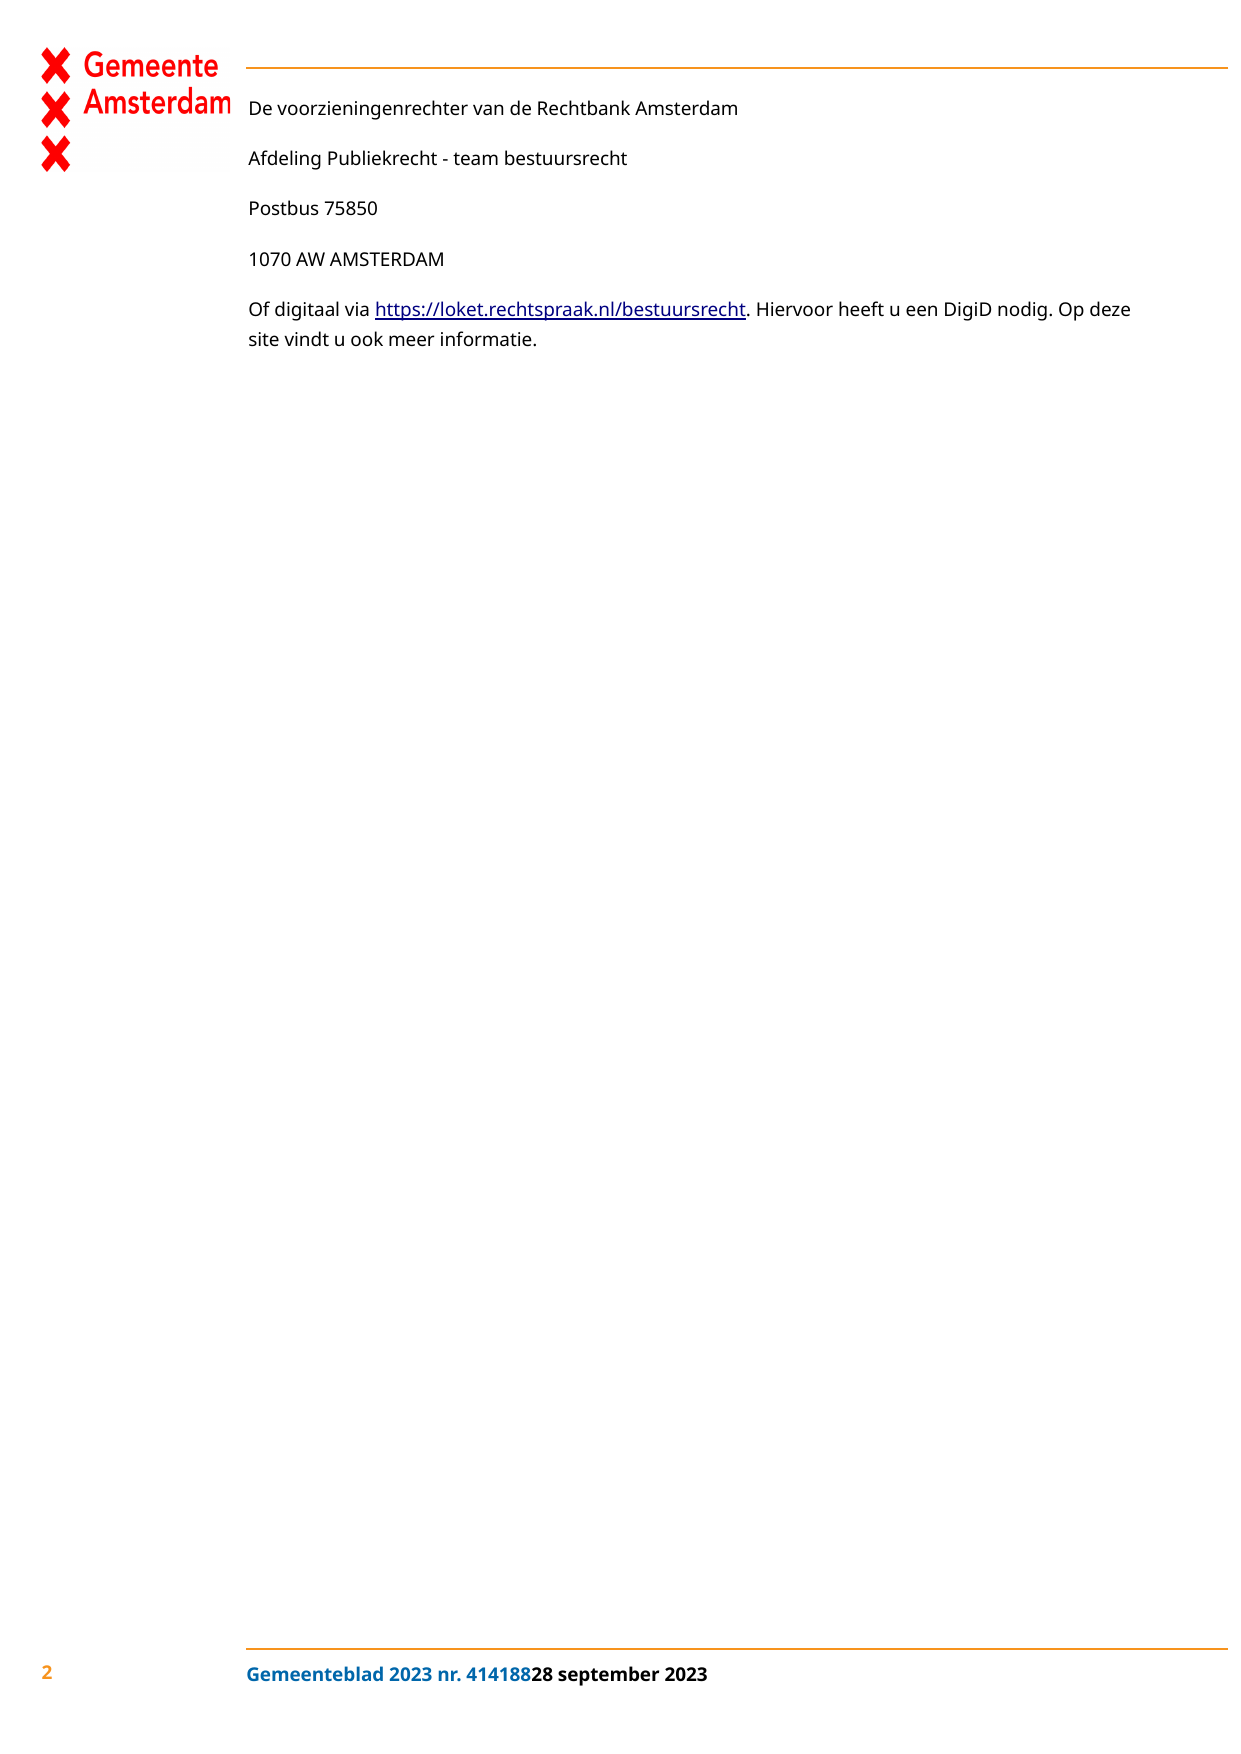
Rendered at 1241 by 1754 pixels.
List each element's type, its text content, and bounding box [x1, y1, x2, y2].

text De voorzieningenrechter van de Rechtbank Amsterdam [248, 95, 1152, 121]
text Postbus 75850 [248, 196, 1152, 221]
text 1070 AW AMSTERDAM [248, 246, 1152, 272]
text Afdeling Publiekrecht - team bestuursrecht [248, 145, 1152, 171]
text Of digitaal via https://loket.rechtspraak.nl/bestuursrecht. Hiervoor heeft u een DigiD nodig. Op deze site vindt u ook meer informatie. [248, 296, 1152, 352]
picture [41, 47, 231, 172]
